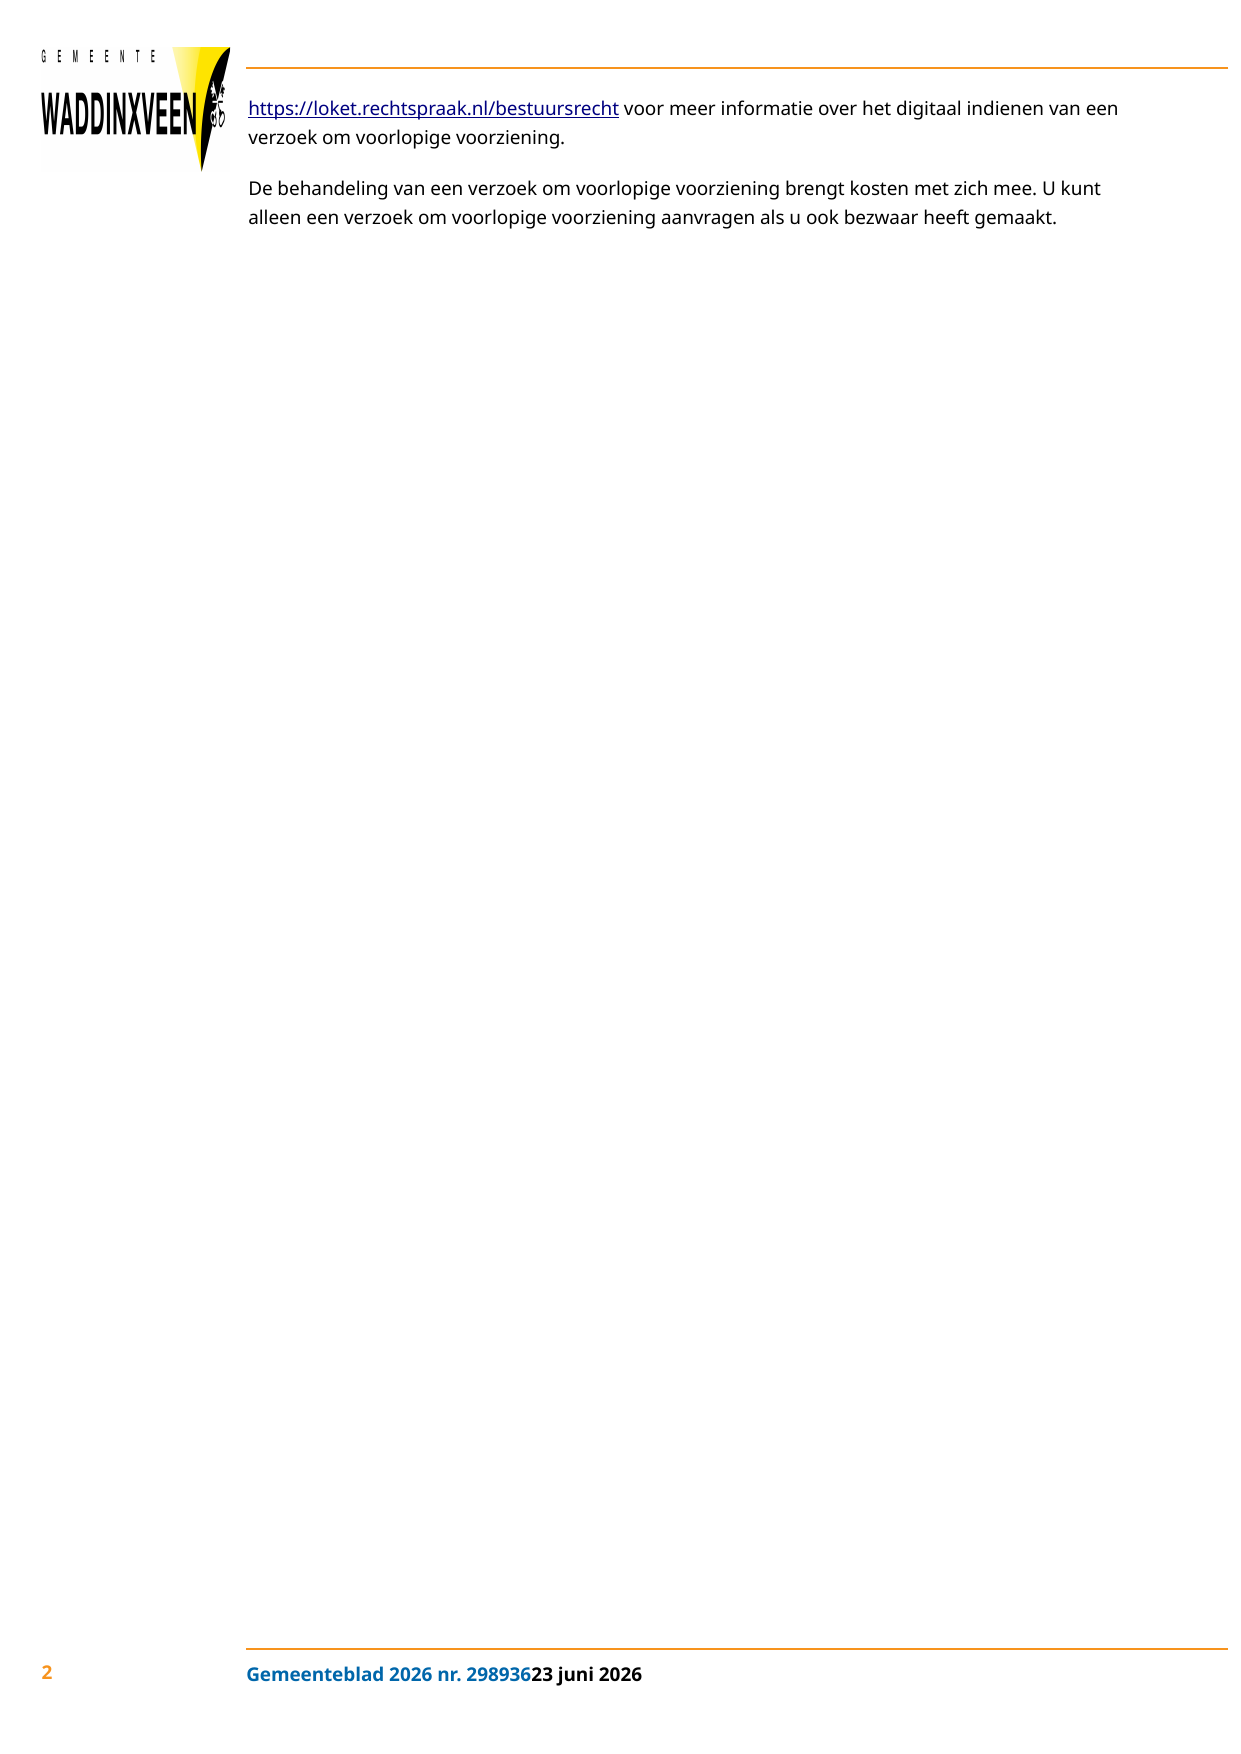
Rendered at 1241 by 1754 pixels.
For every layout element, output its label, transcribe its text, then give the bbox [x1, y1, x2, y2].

text De behandeling van een verzoek om voorlopige voorziening brengt kosten met zich mee. U kunt alleen een verzoek om voorlopige voorziening aanvragen als u ook bezwaar heeft gemaakt. [248, 175, 1152, 230]
picture [41, 47, 231, 172]
text https://loket.rechtspraak.nl/bestuursrecht voor meer informatie over het digitaal indienen van een verzoek om voorlopige voorziening. [248, 95, 1152, 150]
